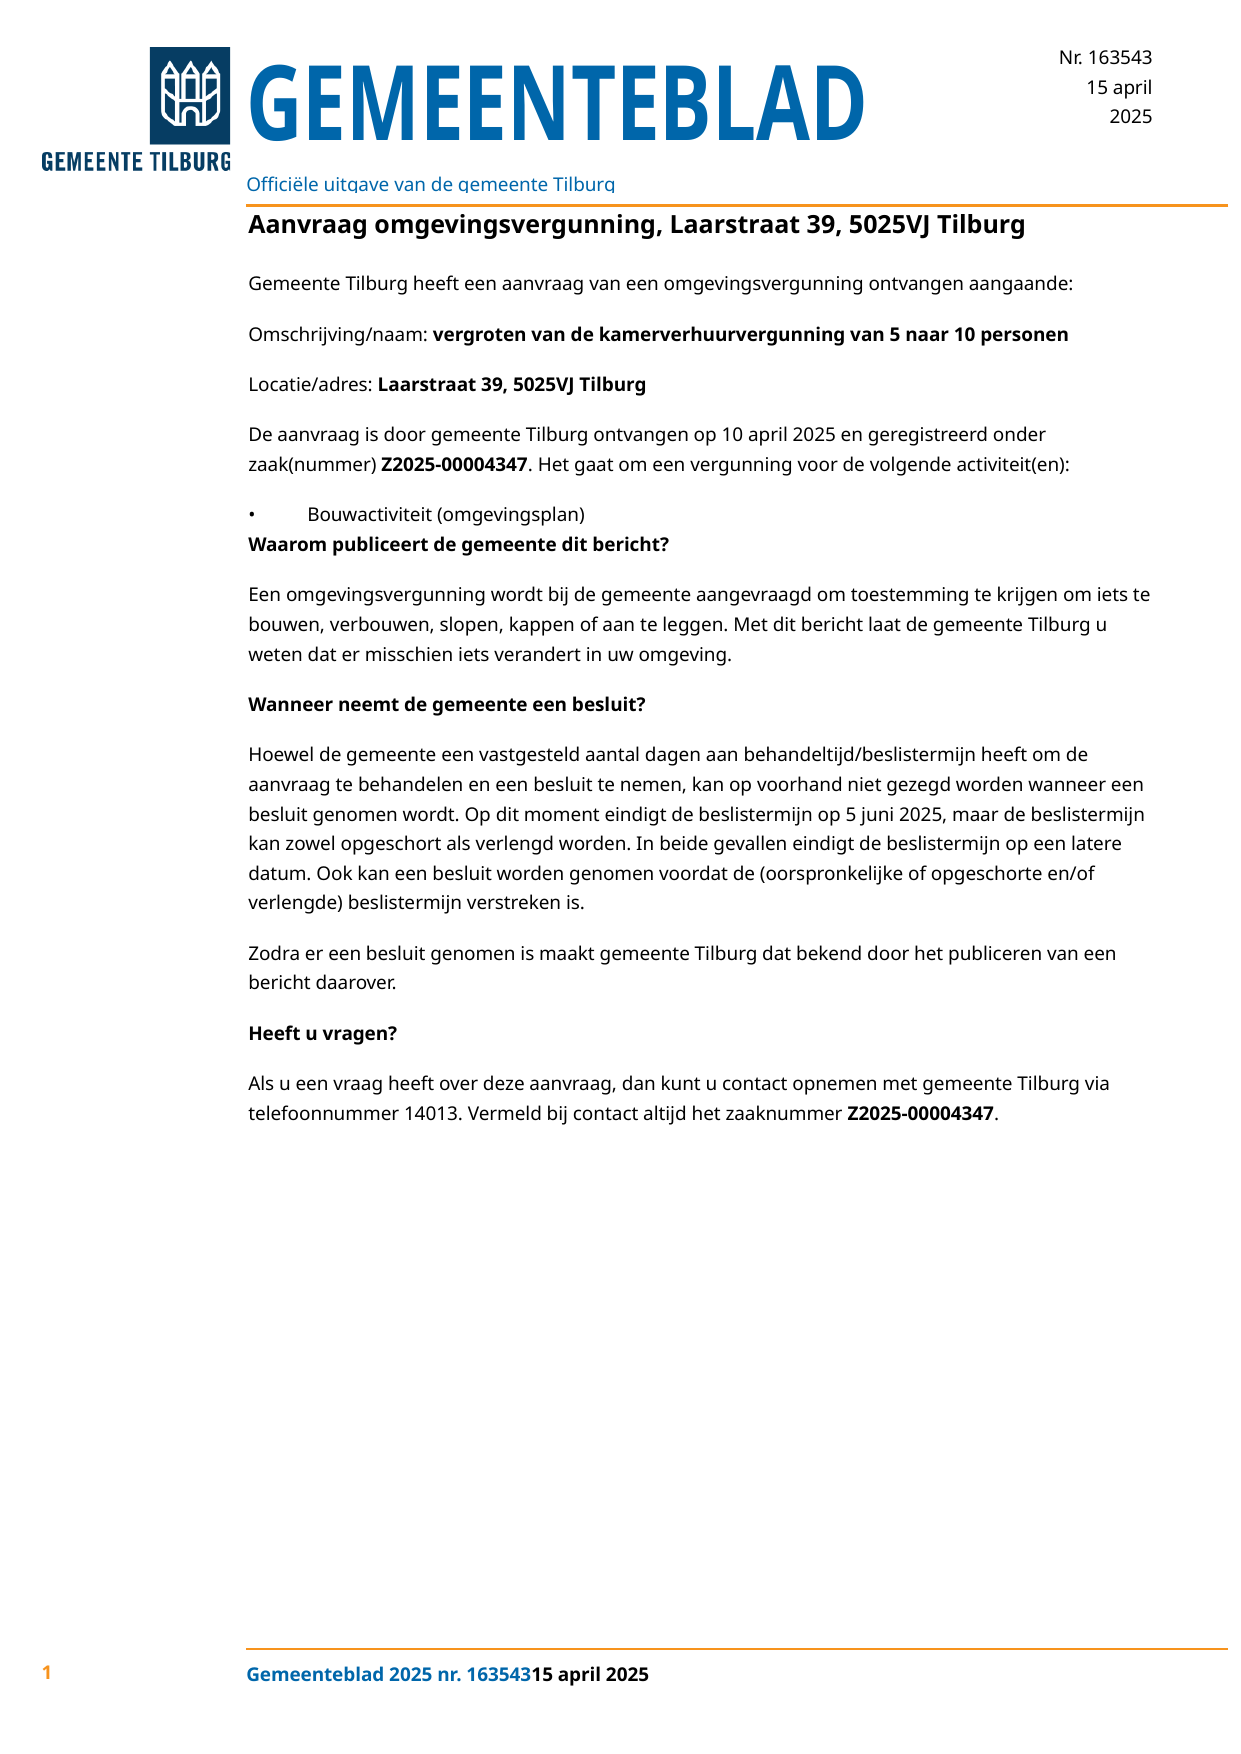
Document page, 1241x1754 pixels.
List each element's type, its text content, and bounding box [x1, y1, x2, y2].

list Bouwactiviteit (omgevingsplan) [248, 502, 1152, 527]
text Locatie/adres: Laarstraat 39, 5025VJ Tilburg [248, 371, 1152, 397]
text Hoewel de gemeente een vastgesteld aantal dagen aan behandeltijd/beslistermijn heeft om de aanvraag te behandelen en een besluit te nemen, kan op voorhand niet gezegd worden wanneer een besluit genomen wordt. Op dit moment eindigt de beslistermijn op 5 juni 2025, maar de beslistermijn kan zowel opgeschort als verlengd worden. In beide gevallen eindigt de beslistermijn op een latere datum. Ook kan een besluit worden genomen voordat de (oorspronkelijke of opgeschorte en/of verlengde) beslistermijn verstreken is. [248, 742, 1152, 915]
text Als u een vraag heeft over deze aanvraag, dan kunt u contact opnemen met gemeente Tilburg via telefoonnummer 14013. Vermeld bij contact altijd het zaaknummer Z2025-00004347. [248, 1070, 1152, 1126]
text Een omgevingsvergunning wordt bij de gemeente aangevraagd om toestemming te krijgen om iets te bouwen, verbouwen, slopen, kappen of aan te leggen. Met dit bericht laat de gemeente Tilburg u weten dat er misschien iets verandert in uw omgeving. [248, 582, 1152, 666]
text Aanvraag omgevingsvergunning, Laarstraat 39, 5025VJ Tilburg [248, 207, 1152, 241]
text Zodra er een besluit genomen is maakt gemeente Tilburg dat bekend door het publiceren van een bericht daarover. [248, 940, 1152, 995]
text De aanvraag is door gemeente Tilburg ontvangen op 10 april 2025 en geregistreerd onder zaak(nummer) Z2025-00004347. Het gaat om een vergunning voor de volgende activiteit(en): [248, 422, 1152, 477]
text Heeft u vragen? [248, 1020, 1152, 1046]
text Waarom publiceert de gemeente dit bericht? [248, 531, 1152, 557]
picture [41, 47, 231, 172]
text Gemeente Tilburg heeft een aanvraag van een omgevingsvergunning ontvangen aangaande: [248, 270, 1152, 296]
text Omschrijving/naam: vergroten van de kamerverhuurvergunning van 5 naar 10 personen [248, 321, 1152, 346]
text Wanneer neemt de gemeente een besluit? [248, 691, 1152, 717]
